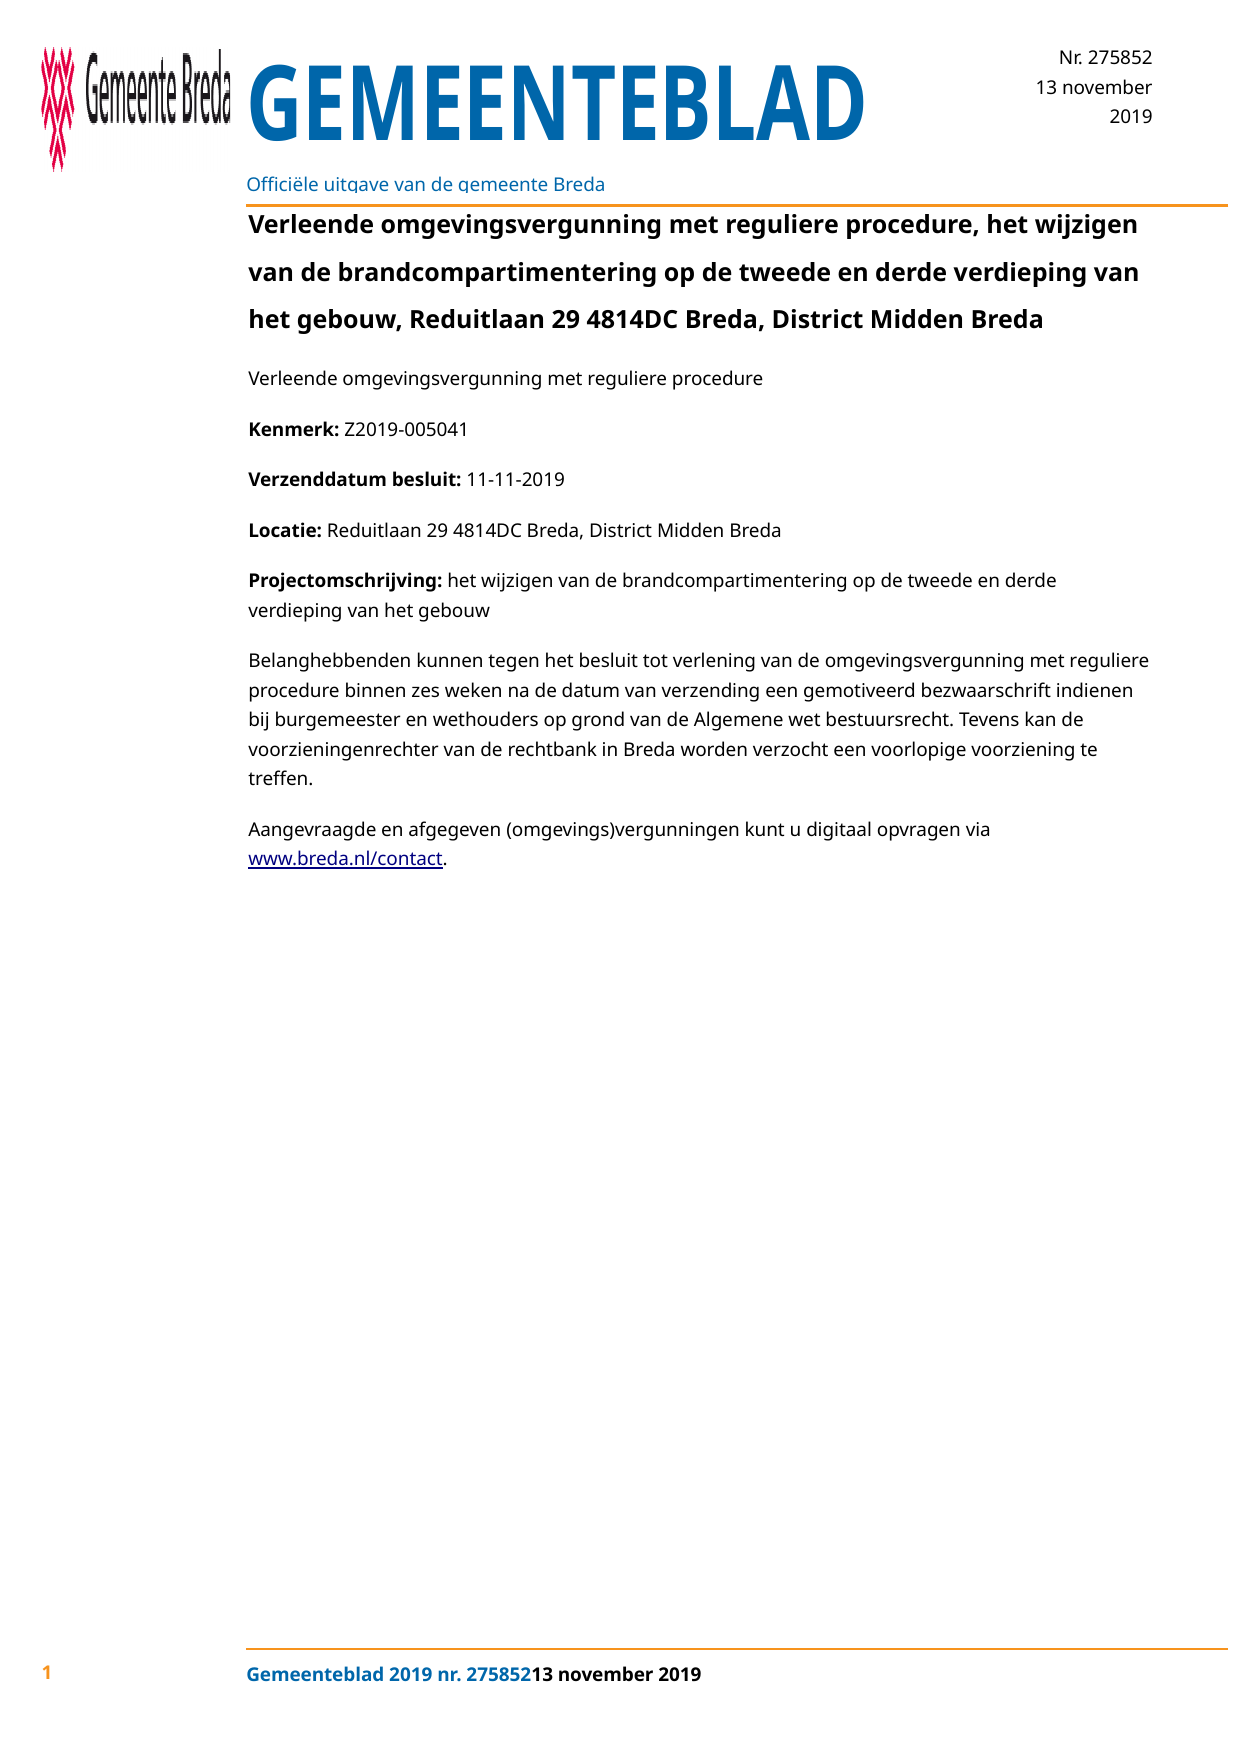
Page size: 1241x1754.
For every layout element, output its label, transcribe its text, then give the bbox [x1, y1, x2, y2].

text Locatie: Reduitlaan 29 4814DC Breda, District Midden Breda [248, 517, 1152, 542]
text Kenmerk: Z2019-005041 [248, 416, 1152, 442]
text Aangevraagde en afgegeven (omgevings)vergunningen kunt u digitaal opvragen via www.breda.nl/contact. [248, 816, 1152, 871]
text Belanghebbenden kunnen tegen het besluit tot verlening van de omgevingsvergunning met reguliere procedure binnen zes weken na de datum van verzending een gemotiveerd bezwaarschrift indienen bij burgemeester en wethouders op grond van de Algemene wet bestuursrecht. Tevens kan de voorzieningenrechter van de rechtbank in Breda worden verzocht een voorlopige voorziening te treffen. [248, 647, 1152, 791]
text Projectomschrijving: het wijzigen van de brandcompartimentering op de tweede en derde verdieping van het gebouw [248, 567, 1152, 622]
text Verleende omgevingsvergunning met reguliere procedure, het wijzigen van de brandcompartimentering op de tweede en derde verdieping van het gebouw, Reduitlaan 29 4814DC Breda, District Midden Breda [248, 207, 1152, 336]
text Verzenddatum besluit: 11-11-2019 [248, 466, 1152, 492]
picture [41, 47, 231, 172]
text Verleende omgevingsvergunning met reguliere procedure [248, 366, 1152, 391]
